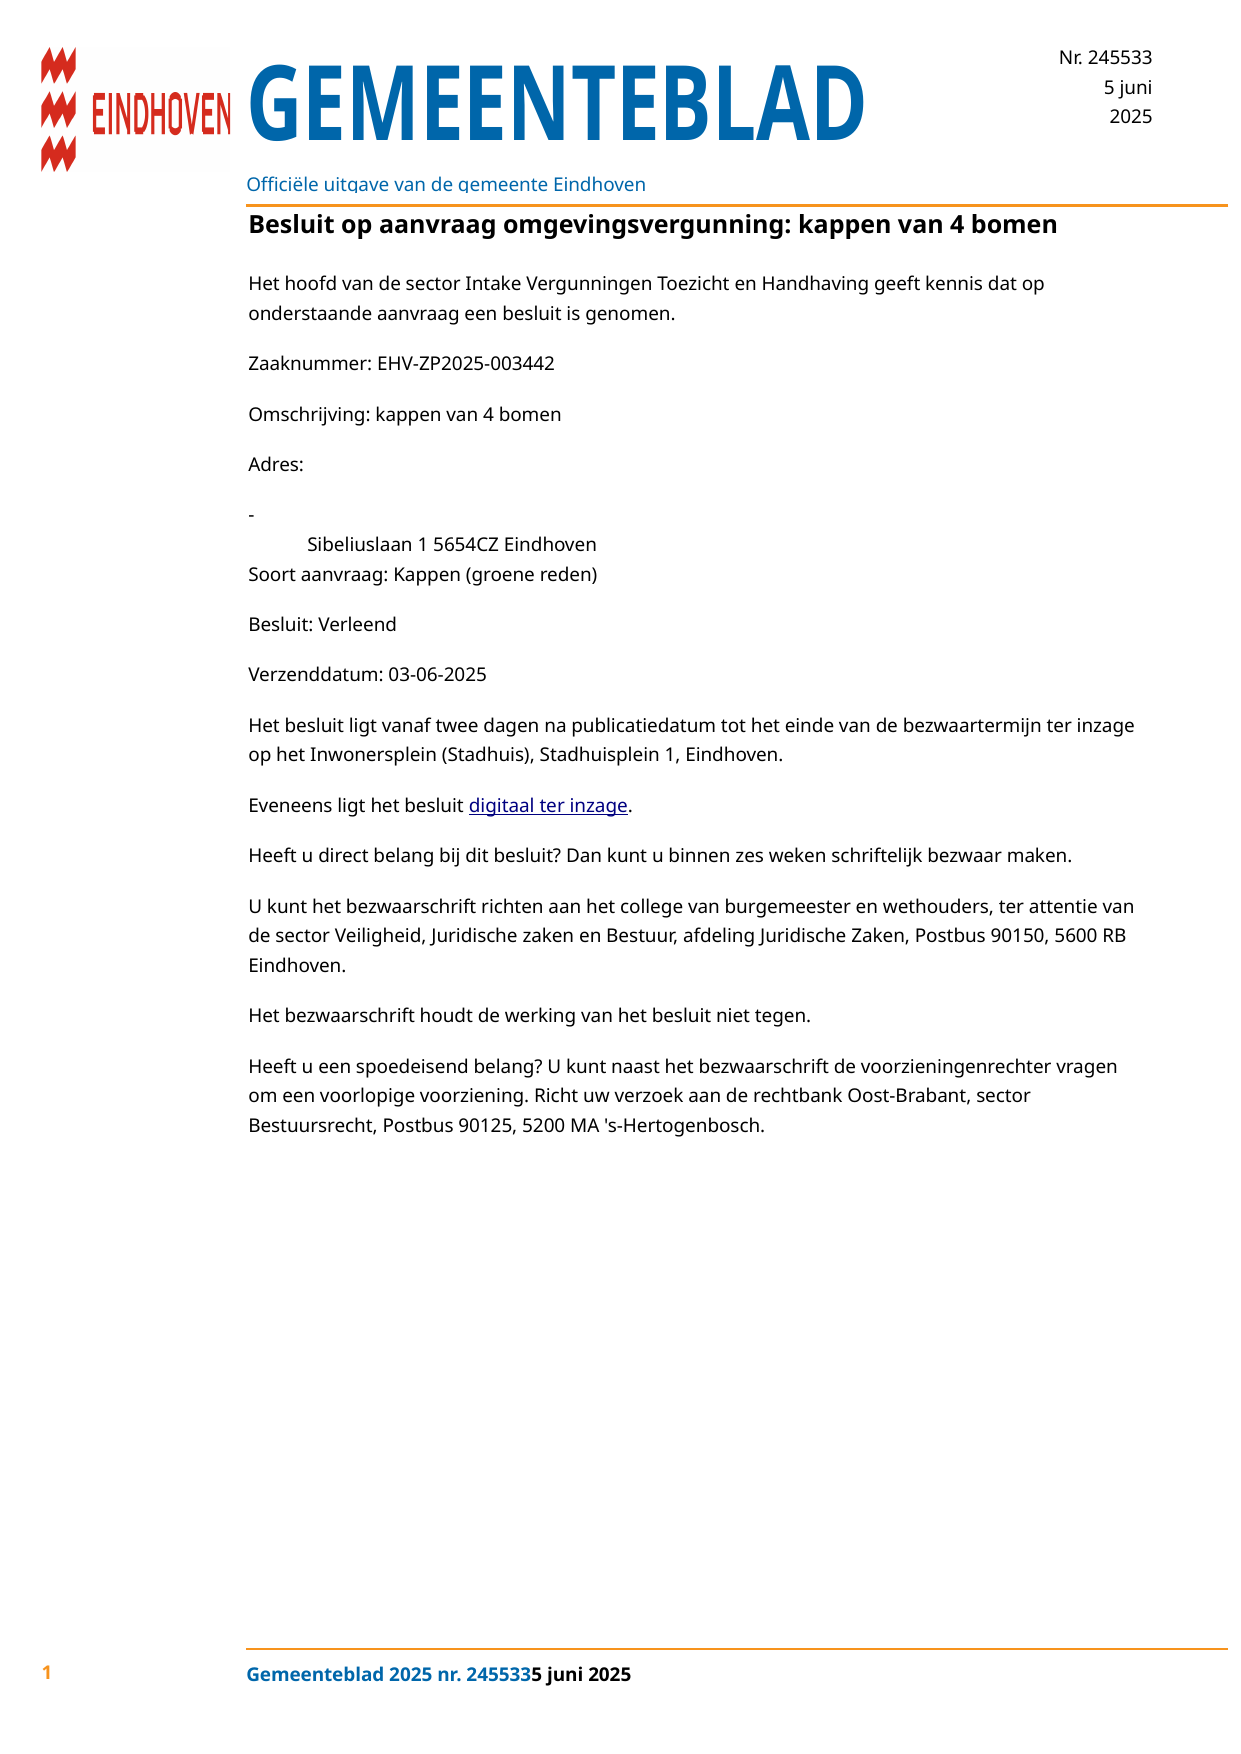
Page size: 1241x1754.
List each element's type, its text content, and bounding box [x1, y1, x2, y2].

text Het bezwaarschrift houdt de werking van het besluit niet tegen. [248, 1002, 1152, 1028]
text U kunt het bezwaarschrift richten aan het college van burgemeester en wethouders, ter attentie van de sector Veiligheid, Juridische zaken en Bestuur, afdeling Juridische Zaken, Postbus 90150, 5600 RB Eindhoven. [248, 893, 1152, 978]
text Besluit op aanvraag omgevingsvergunning: kappen van 4 bomen [248, 207, 1152, 241]
text Besluit: Verleend [248, 611, 1152, 637]
text Soort aanvraag: Kappen (groene reden) [248, 561, 1152, 586]
text Zaaknummer: EHV-ZP2025-003442 [248, 350, 1152, 376]
text Het hoofd van de sector Intake Vergunningen Toezicht en Handhaving geeft kennis dat op onderstaande aanvraag een besluit is genomen. [248, 270, 1152, 326]
text Omschrijving: kappen van 4 bomen [248, 401, 1152, 426]
text Eveneens ligt het besluit digitaal ter inzage. [248, 792, 1152, 818]
text Heeft u direct belang bij dit besluit? Dan kunt u binnen zes weken schriftelijk bezwaar maken. [248, 842, 1152, 868]
picture [41, 47, 231, 172]
text Adres: [248, 451, 1152, 477]
text Heeft u een spoedeisend belang? U kunt naast het bezwaarschrift de voorzieningenrechter vragen om een voorlopige voorziening. Richt uw verzoek aan de rechtbank Oost-Brabant, sector Bestuursrecht, Postbus 90125, 5200 MA 's-Hertogenbosch. [248, 1053, 1152, 1138]
list Sibeliuslaan 1 5654CZ Eindhoven [248, 531, 1152, 557]
text Verzenddatum: 03-06-2025 [248, 662, 1152, 687]
text Het besluit ligt vanaf twee dagen na publicatiedatum tot het einde van de bezwaartermijn ter inzage op het Inwonersplein (Stadhuis), Stadhuisplein 1, Eindhoven. [248, 712, 1152, 767]
